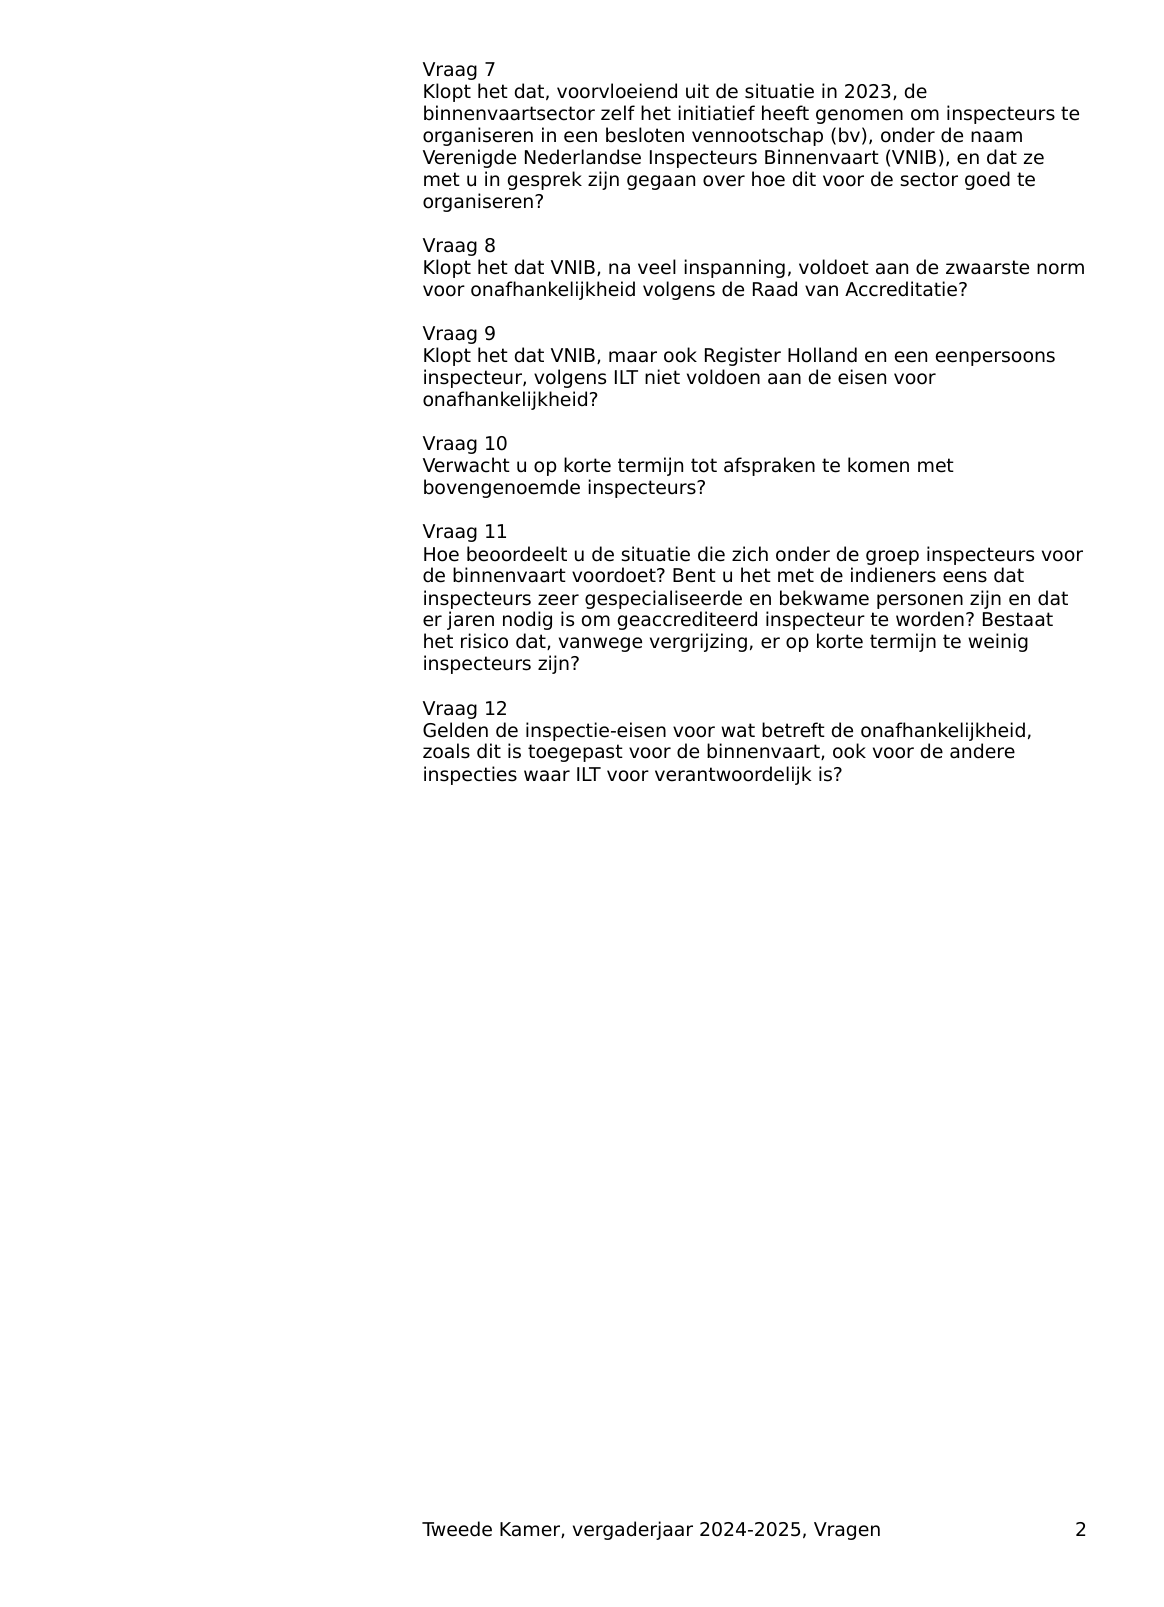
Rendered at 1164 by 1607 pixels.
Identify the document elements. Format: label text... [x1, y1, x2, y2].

text Klopt het dat VNIB, na veel inspanning, voldoet aan de zwaarste norm voor onafhankelijkheid volgens de Raad van Accreditatie? [422, 257, 1087, 301]
text Verwacht u op korte termijn tot afspraken te komen met bovengenoemde inspecteurs? [422, 455, 1087, 499]
text Hoe beoordeelt u de situatie die zich onder de groep inspecteurs voor de binnenvaart voordoet? Bent u het met de indieners eens dat inspecteurs zeer gespecialiseerde en bekwame personen zijn en dat er jaren nodig is om geaccrediteerd inspecteur te worden? Bestaat het risico dat, vanwege vergrijzing, er op korte termijn te weinig inspecteurs zijn? [422, 543, 1087, 675]
text Vraag 10 [422, 433, 1087, 455]
text Vraag 12 [422, 697, 1087, 719]
text Gelden de inspectie-eisen voor wat betreft de onafhankelijkheid, zoals dit is toegepast voor de binnenvaart, ook voor de andere inspecties waar ILT voor verantwoordelijk is? [422, 719, 1087, 785]
text Vraag 11 [422, 521, 1087, 543]
text Klopt het dat, voorvloeiend uit de situatie in 2023, de binnenvaartsector zelf het initiatief heeft genomen om inspecteurs te organiseren in een besloten vennootschap (bv), onder de naam Verenigde Nederlandse Inspecteurs Binnenvaart (VNIB), en dat ze met u in gesprek zijn gegaan over hoe dit voor de sector goed te organiseren? [422, 81, 1087, 213]
text Vraag 8 [422, 235, 1087, 257]
text Vraag 9 [422, 323, 1087, 345]
text Vraag 7 [422, 59, 1087, 81]
text Klopt het dat VNIB, maar ook Register Holland en een eenpersoons inspecteur, volgens ILT niet voldoen aan de eisen voor onafhankelijkheid? [422, 345, 1087, 411]
